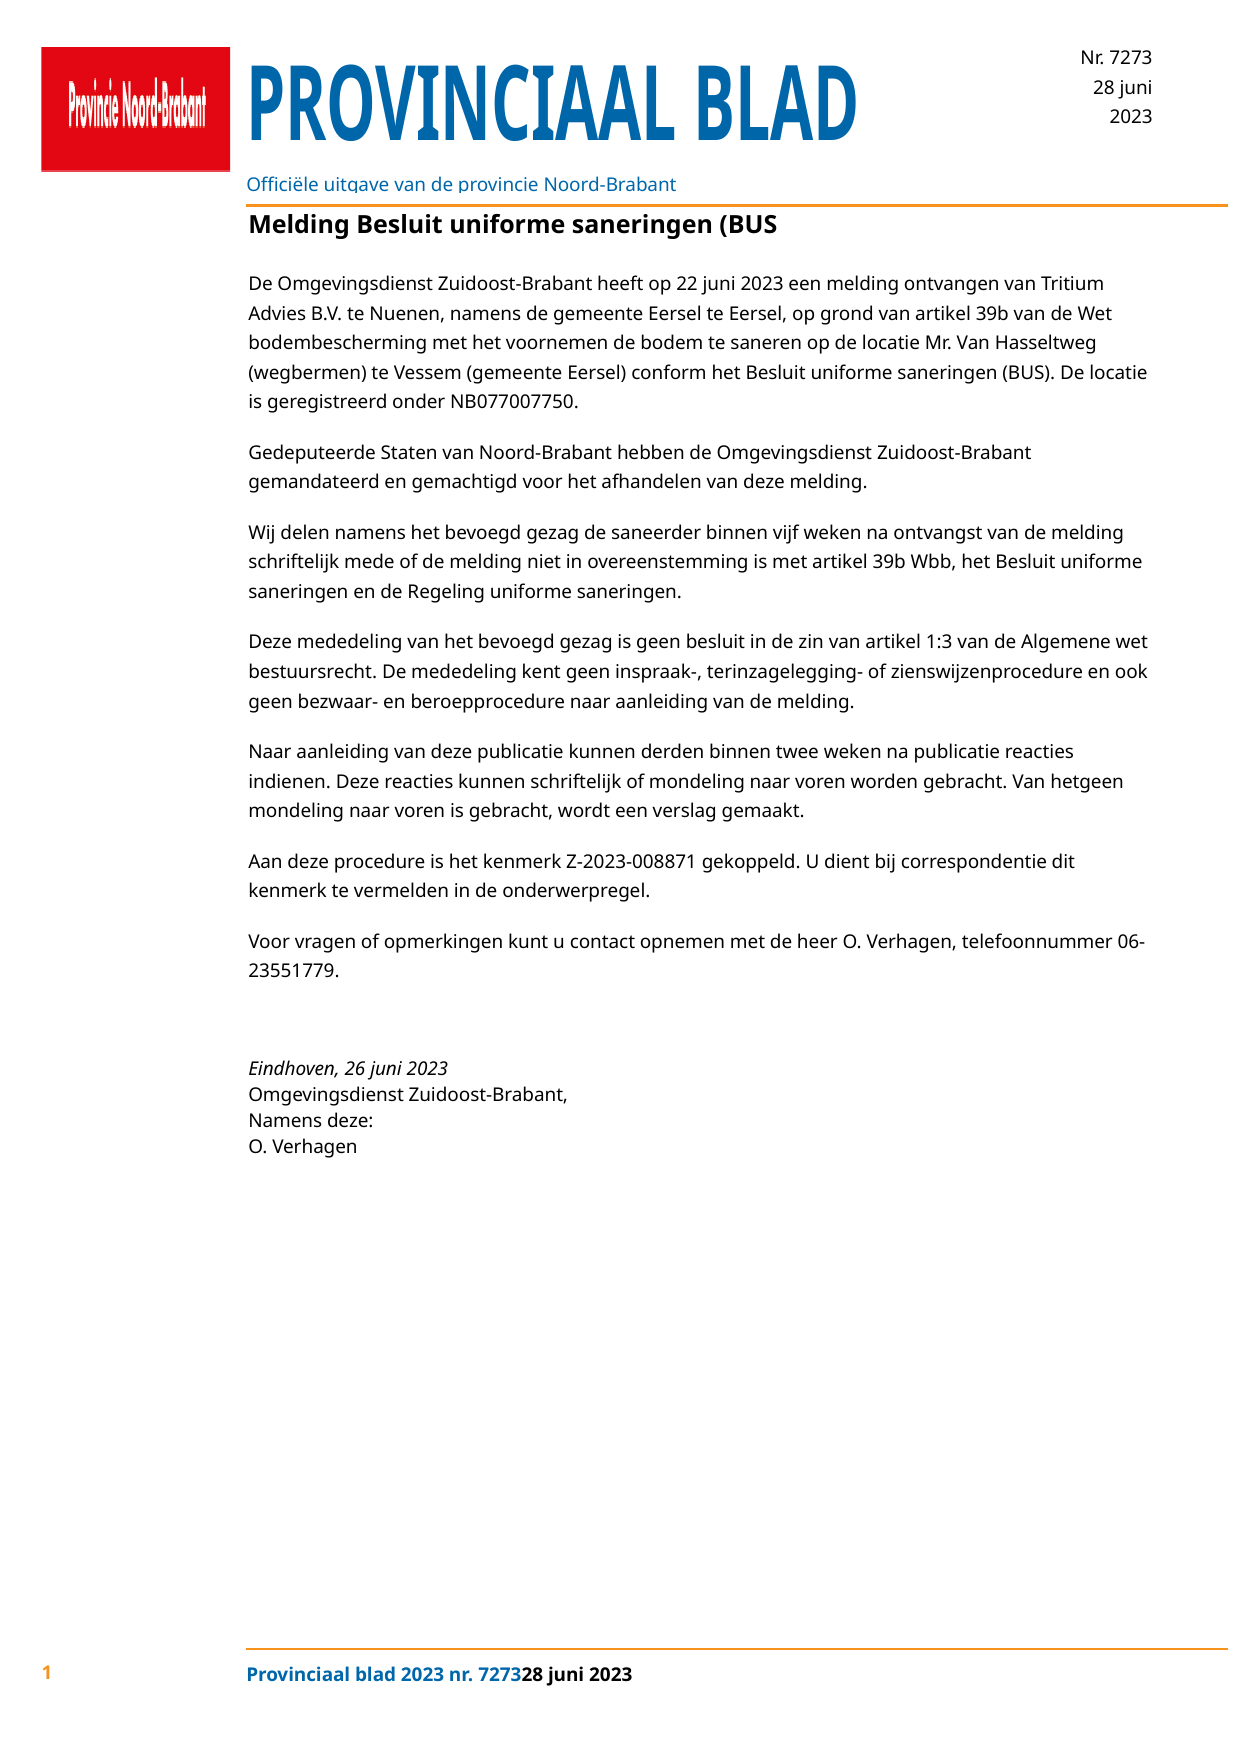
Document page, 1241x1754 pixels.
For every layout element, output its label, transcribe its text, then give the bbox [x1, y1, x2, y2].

text De Omgevingsdienst Zuidoost-Brabant heeft op 22 juni 2023 een melding ontvangen van Tritium Advies B.V. te Nuenen, namens de gemeente Eersel te Eersel, op grond van artikel 39b van de Wet bodembescherming met het voornemen de bodem te saneren op de locatie Mr. Van Hasseltweg (wegbermen) te Vessem (gemeente Eersel) conform het Besluit uniforme saneringen (BUS). De locatie is geregistreerd onder NB077007750. [248, 270, 1152, 414]
text O. Verhagen [248, 1133, 1152, 1158]
text Voor vragen of opmerkingen kunt u contact opnemen met de heer O. Verhagen, telefoonnummer 06-23551779. [248, 928, 1152, 983]
text Eindhoven, 26 juni 2023 [248, 1056, 1152, 1081]
text Omgevingsdienst Zuidoost-Brabant, [248, 1081, 1152, 1107]
text Wij delen namens het bevoegd gezag de saneerder binnen vijf weken na ontvangst van de melding schriftelijk mede of de melding niet in overeenstemming is met artikel 39b Wbb, het Besluit uniforme saneringen en de Regeling uniforme saneringen. [248, 519, 1152, 604]
text Gedeputeerde Staten van Noord-Brabant hebben de Omgevingsdienst Zuidoost-Brabant gemandateerd en gemachtigd voor het afhandelen van deze melding. [248, 439, 1152, 494]
text Naar aanleiding van deze publicatie kunnen derden binnen twee weken na publicatie reacties indienen. Deze reacties kunnen schriftelijk of mondeling naar voren worden gebracht. Van hetgeen mondeling naar voren is gebracht, wordt een verslag gemaakt. [248, 738, 1152, 823]
text Aan deze procedure is het kenmerk Z-2023-008871 gekoppeld. U dient bij correspondentie dit kenmerk te vermelden in de onderwerpregel. [248, 848, 1152, 903]
text Melding Besluit uniforme saneringen (BUS [248, 207, 1152, 241]
picture [41, 47, 231, 172]
text Deze mededeling van het bevoegd gezag is geen besluit in de zin van artikel 1:3 van de Algemene wet bestuursrecht. De mededeling kent geen inspraak-, terinzagelegging- of zienswijzenprocedure en ook geen bezwaar- en beroepprocedure naar aanleiding van de melding. [248, 629, 1152, 713]
text Namens deze: [248, 1107, 1152, 1133]
